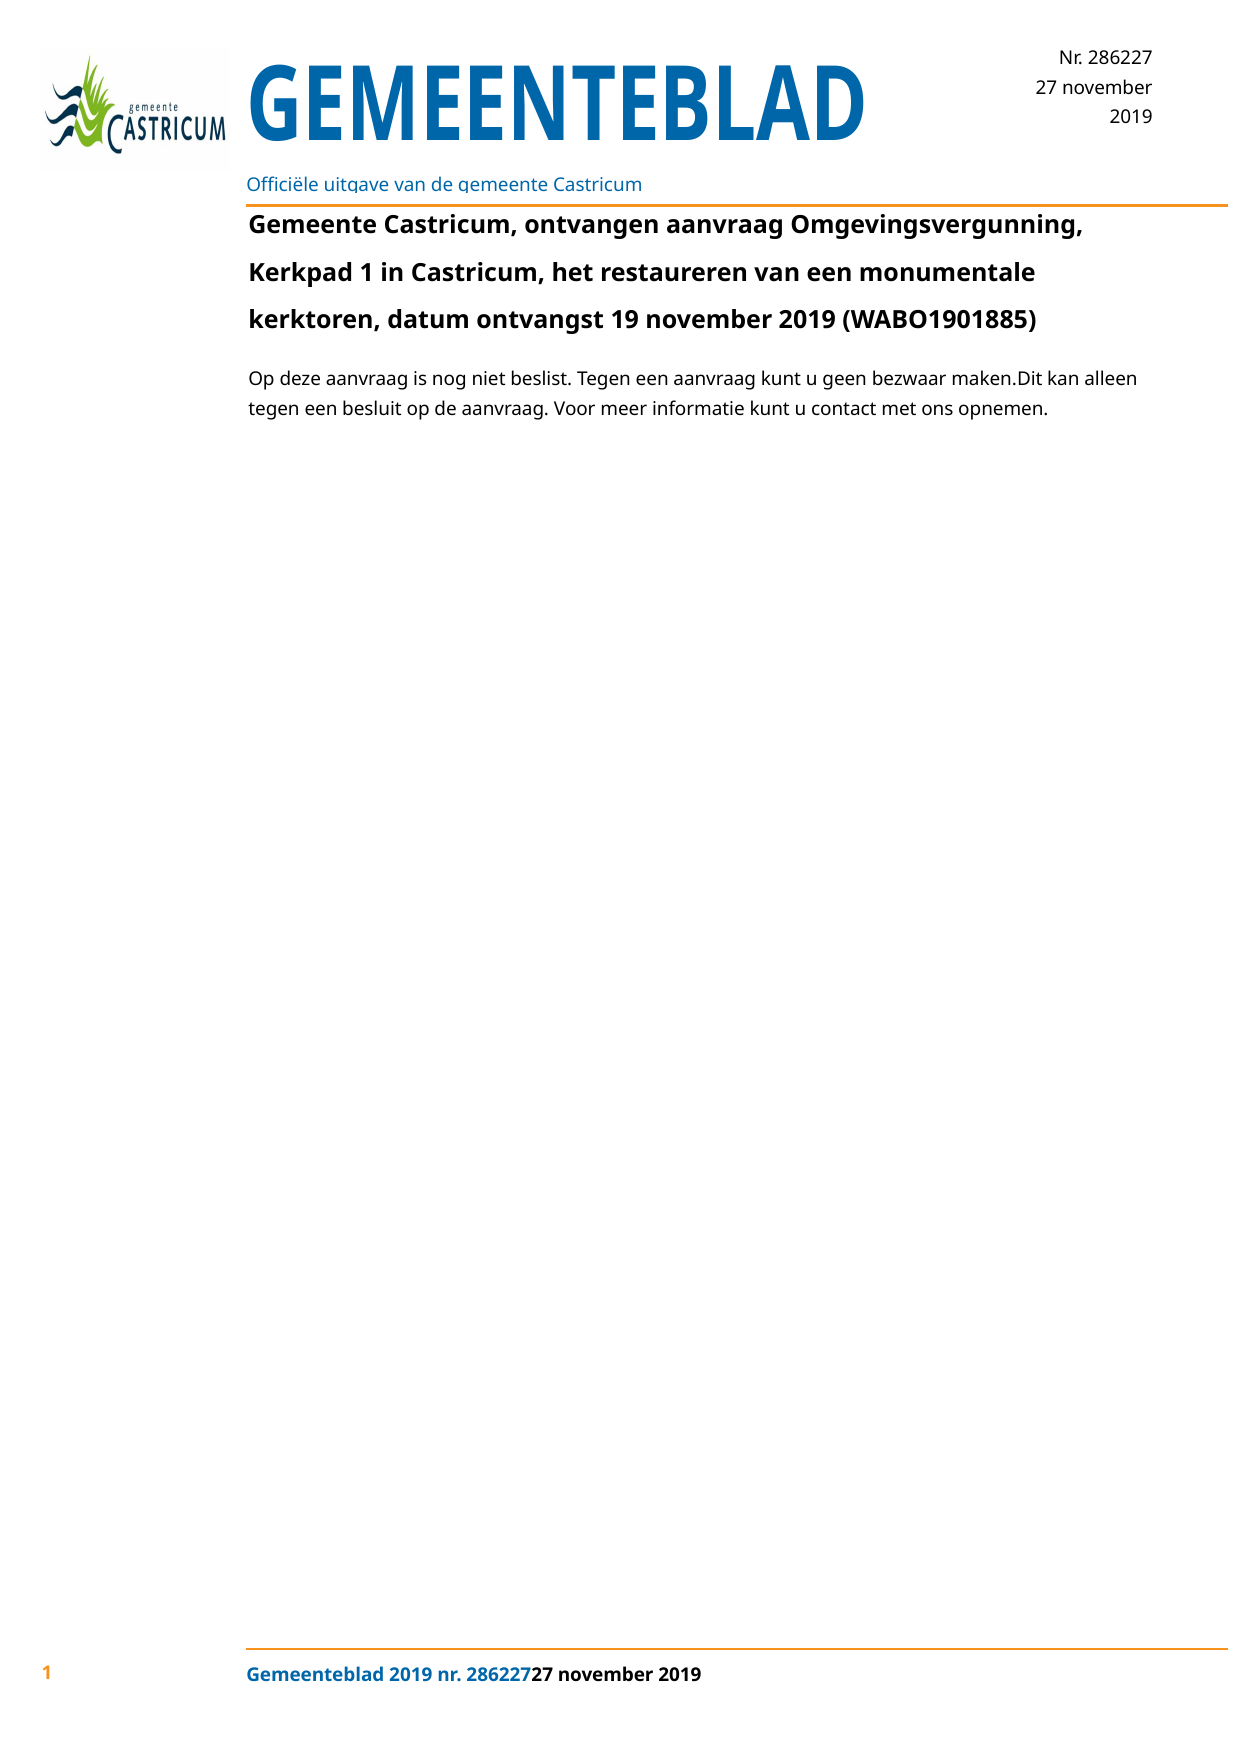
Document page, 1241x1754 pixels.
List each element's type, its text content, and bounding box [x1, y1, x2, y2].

picture [41, 47, 231, 172]
text Gemeente Castricum, ontvangen aanvraag Omgevingsvergunning, Kerkpad 1 in Castricum, het restaureren van een monumentale kerktoren, datum ontvangst 19 november 2019 (WABO1901885) [248, 207, 1152, 336]
text Op deze aanvraag is nog niet beslist. Tegen een aanvraag kunt u geen bezwaar maken.Dit kan alleen tegen een besluit op de aanvraag. Voor meer informatie kunt u contact met ons opnemen. [248, 366, 1152, 421]
